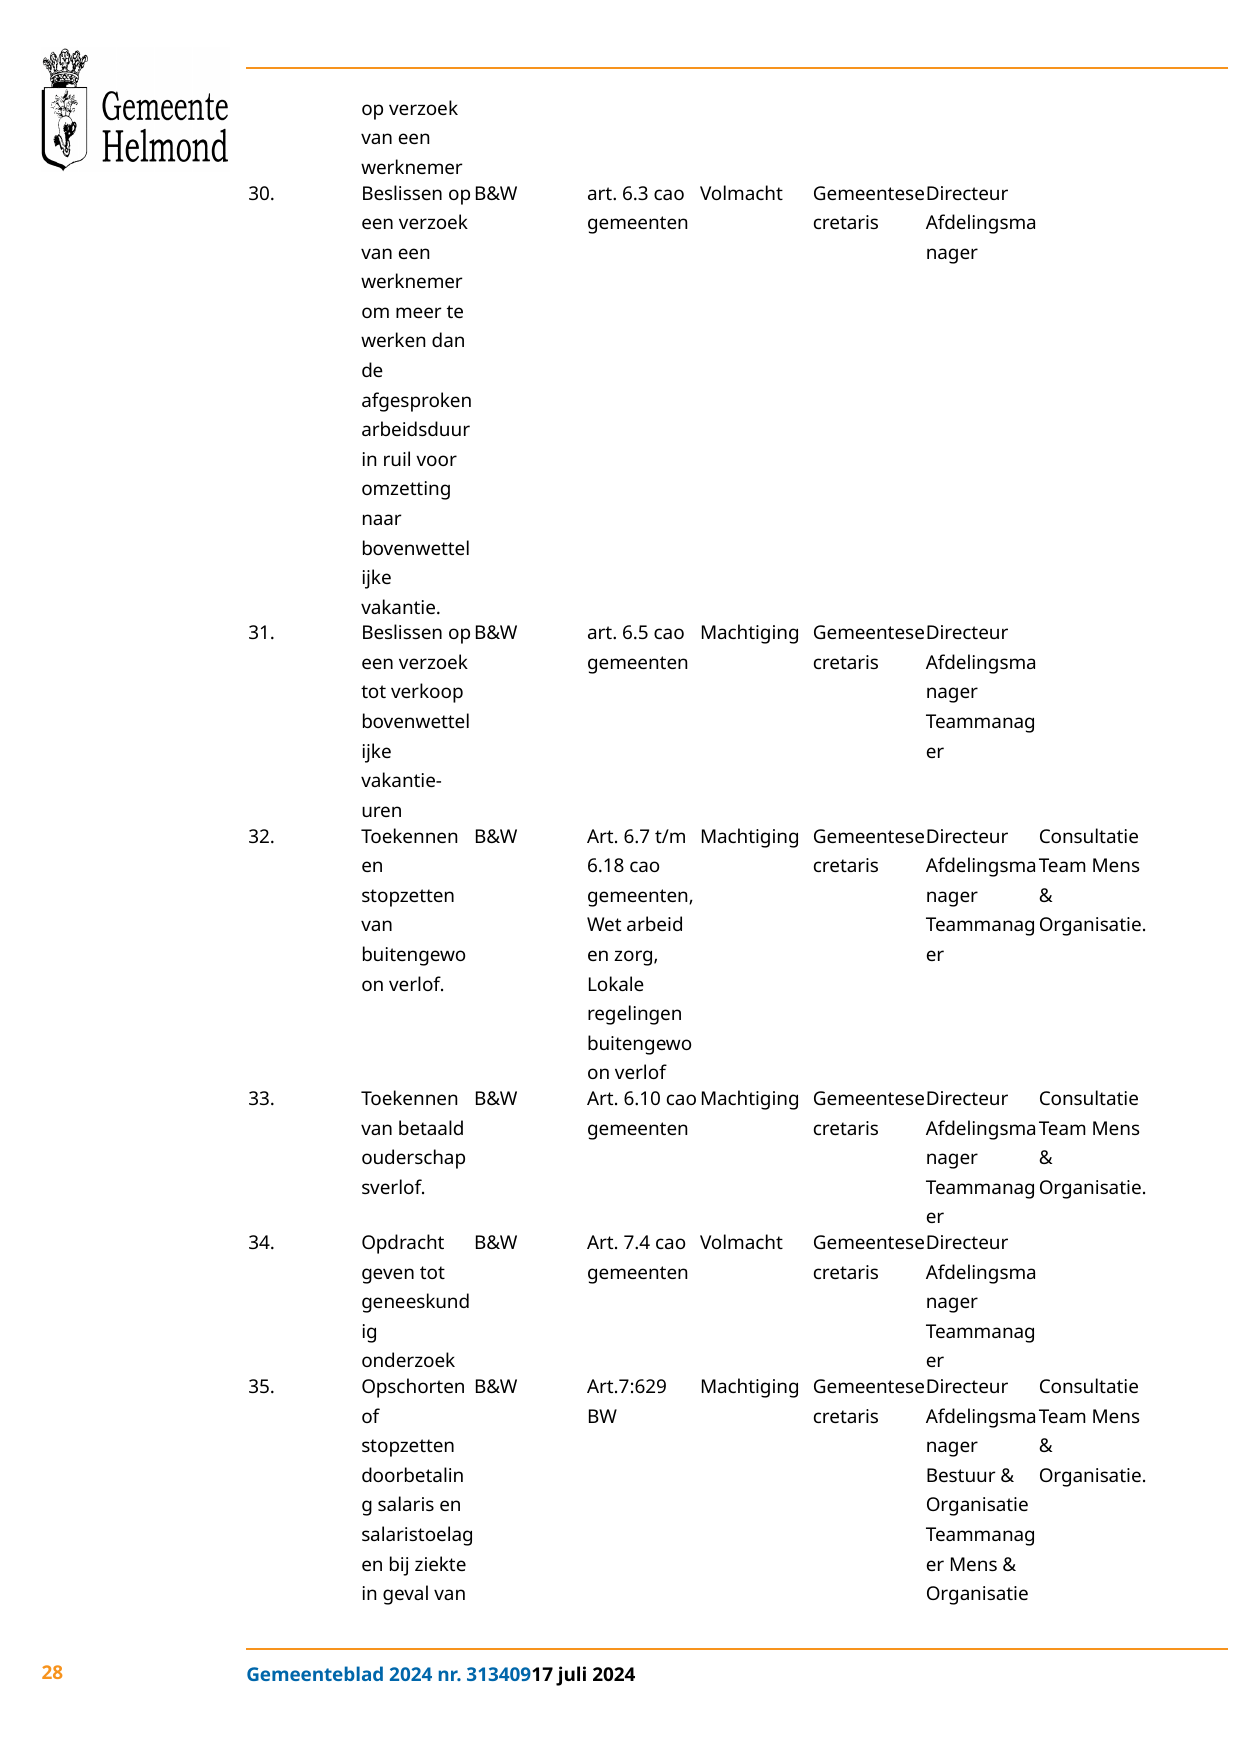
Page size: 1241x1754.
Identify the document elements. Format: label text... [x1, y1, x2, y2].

table_cell B&W [474, 1373, 587, 1606]
table_cell 33. [248, 1085, 361, 1229]
table_cell Gemeentesecretaris [813, 620, 926, 823]
table_cell B&W [474, 1229, 587, 1373]
table_cell B&W [474, 1085, 587, 1229]
table_cell Directeur Afdelingsmanager Teammanager [926, 1085, 1038, 1229]
table_cell 30. [248, 180, 361, 619]
table_cell Gemeentesecretaris [813, 180, 926, 619]
table_cell Art. 6.10 cao gemeenten [587, 1085, 700, 1229]
table_cell [926, 95, 1038, 180]
table_cell Directeur Afdelingsmanager Bestuur & Organisatie Teammanager Mens & Organisatie [926, 1373, 1038, 1606]
table_cell Consultatie Team Mens & Organisatie. [1039, 1373, 1152, 1606]
table_cell art. 6.5 cao gemeenten [587, 620, 700, 823]
table_cell 31. [248, 620, 361, 823]
table_cell art. 6.3 cao gemeenten [587, 180, 700, 619]
table_cell 32. [248, 823, 361, 1085]
table_cell Directeur Afdelingsmanager [926, 180, 1038, 619]
table_cell Consultatie Team Mens & Organisatie. [1039, 823, 1152, 1085]
table_cell Beslissen op een verzoek tot verkoop bovenwettelijke vakantie-uren [361, 620, 474, 823]
table_cell Toekennen en stopzetten van buitengewoon verlof. [361, 823, 474, 1085]
table_cell Gemeentesecretaris [813, 1373, 926, 1606]
table_cell Directeur Afdelingsmanager Teammanager [926, 823, 1038, 1085]
table_cell Directeur Afdelingsmanager Teammanager [926, 620, 1038, 823]
table_cell [813, 95, 926, 180]
table_cell Gemeentesecretaris [813, 1085, 926, 1229]
table_cell Consultatie Team Mens & Organisatie. [1039, 1085, 1152, 1229]
table_cell Machtiging [700, 620, 813, 823]
table_cell Volmacht [700, 180, 813, 619]
table_cell [1039, 1229, 1152, 1373]
table_cell 35. [248, 1373, 361, 1606]
table_cell Art.7:629 BW [587, 1373, 700, 1606]
table_cell 34. [248, 1229, 361, 1373]
table_cell Directeur Afdelingsmanager Teammanager [926, 1229, 1038, 1373]
table_cell Gemeentesecretaris [813, 1229, 926, 1373]
table_cell Beslissen op een verzoek van een werknemer om meer te werken dan de afgesproken arbeidsduur in ruil voor omzetting naar bovenwettelijke vakantie. [361, 180, 474, 619]
table_cell Art. 6.7 t/m 6.18 cao gemeenten, Wet arbeid en zorg, Lokale regelingen buitengewoon verlof [587, 823, 700, 1085]
table_cell Opschorten of stopzetten doorbetaling salaris en salaristoelagen bij ziekte in geval van [361, 1373, 474, 1606]
table_cell [587, 95, 700, 180]
table_cell [1039, 180, 1152, 619]
table_cell Volmacht [700, 1229, 813, 1373]
table_cell Toekennen van betaald ouderschapsverlof. [361, 1085, 474, 1229]
table_cell [700, 95, 813, 180]
table_cell [1039, 620, 1152, 823]
table_cell Art. 7.4 cao gemeenten [587, 1229, 700, 1373]
table_cell [474, 95, 587, 180]
table_cell [1039, 95, 1152, 180]
table_cell Machtiging [700, 1085, 813, 1229]
table_cell B&W [474, 180, 587, 619]
table_cell [248, 95, 361, 180]
picture [41, 47, 231, 172]
table_cell Opdracht geven tot geneeskundig onderzoek [361, 1229, 474, 1373]
table_cell Machtiging [700, 823, 813, 1085]
table_cell B&W [474, 620, 587, 823]
table_cell op verzoek van een werknemer [361, 95, 474, 180]
table_cell Machtiging [700, 1373, 813, 1606]
table_cell Gemeentesecretaris [813, 823, 926, 1085]
table_cell B&W [474, 823, 587, 1085]
